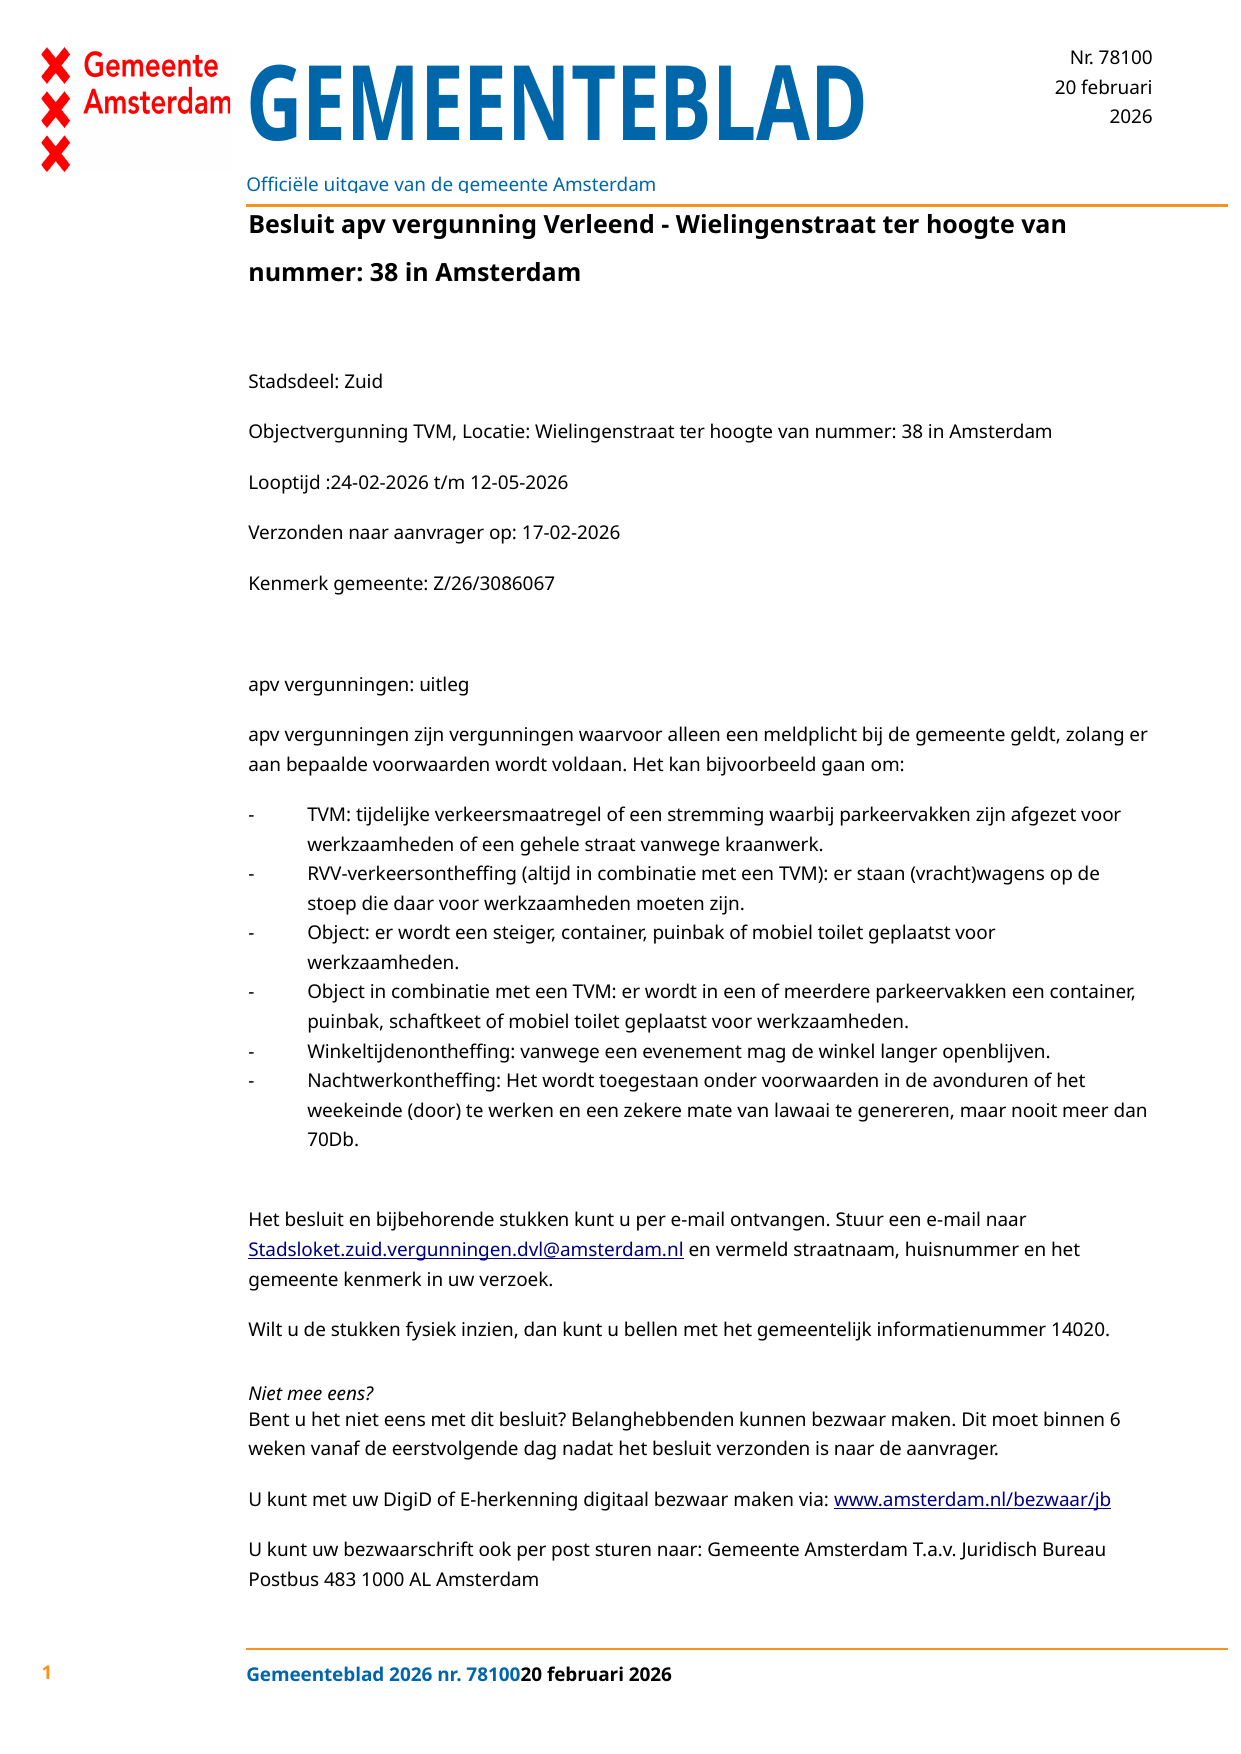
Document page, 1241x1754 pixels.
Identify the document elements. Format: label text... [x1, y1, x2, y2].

text Niet mee eens? [248, 1380, 1152, 1406]
list Winkeltijdenontheffing: vanwege een evenement mag de winkel langer openblijven. [248, 1038, 1152, 1064]
picture [41, 47, 231, 172]
text apv vergunningen zijn vergunningen waarvoor alleen een meldplicht bij de gemeente geldt, zolang er aan bepaalde voorwaarden wordt voldaan. Het kan bijvoorbeeld gaan om: [248, 721, 1152, 777]
text Het besluit en bijbehorende stukken kunt u per e-mail ontvangen. Stuur een e-mail naar Stadsloket.zuid.vergunningen.dvl@amsterdam.nl en vermeld straatnaam, huisnummer en het gemeente kenmerk in uw verzoek. [248, 1207, 1152, 1292]
list Object: er wordt een steiger, container, puinbak of mobiel toilet geplaatst voor werkzaamheden. [248, 919, 1152, 975]
list RVV-verkeersontheffing (altijd in combinatie met een TVM): er staan (vracht)wagens op de stoep die daar voor werkzaamheden moeten zijn. [248, 860, 1152, 916]
text Wilt u de stukken fysiek inzien, dan kunt u bellen met het gemeentelijk informatienummer 14020. [248, 1316, 1152, 1342]
list Nachtwerkontheffing: Het wordt toegestaan onder voorwaarden in de avonduren of het weekeinde (door) te werken en een zekere mate van lawaai te genereren, maar nooit meer dan 70Db. [248, 1067, 1152, 1152]
text Objectvergunning TVM, Locatie: Wielingenstraat ter hoogte van nummer: 38 in Amsterdam [248, 419, 1152, 444]
text Bent u het niet eens met dit besluit? Belanghebbenden kunnen bezwaar maken. Dit moet binnen 6 weken vanaf de eerstvolgende dag nadat het besluit verzonden is naar de aanvrager. [248, 1406, 1152, 1461]
text Looptijd :24-02-2026 t/m 12-05-2026 [248, 469, 1152, 495]
text apv vergunningen: uitleg [248, 671, 1152, 697]
text U kunt uw bezwaarschrift ook per post sturen naar: Gemeente Amsterdam T.a.v. Juridisch Bureau Postbus 483 1000 AL Amsterdam [248, 1536, 1152, 1592]
text Verzonden naar aanvrager op: 17-02-2026 [248, 519, 1152, 545]
text Kenmerk gemeente: Z/26/3086067 [248, 570, 1152, 596]
text U kunt met uw DigiD of E-herkenning digitaal bezwaar maken via: www.amsterdam.nl/bezwaar/jb [248, 1486, 1152, 1512]
list TVM: tijdelijke verkeersmaatregel of een stremming waarbij parkeervakken zijn afgezet voor werkzaamheden of een gehele straat vanwege kraanwerk. [248, 801, 1152, 857]
text Besluit apv vergunning Verleend - Wielingenstraat ter hoogte van nummer: 38 in Amsterdam [248, 207, 1152, 288]
text Stadsdeel: Zuid [248, 368, 1152, 394]
list Object in combinatie met een TVM: er wordt in een of meerdere parkeervakken een container, puinbak, schaftkeet of mobiel toilet geplaatst voor werkzaamheden. [248, 979, 1152, 1034]
